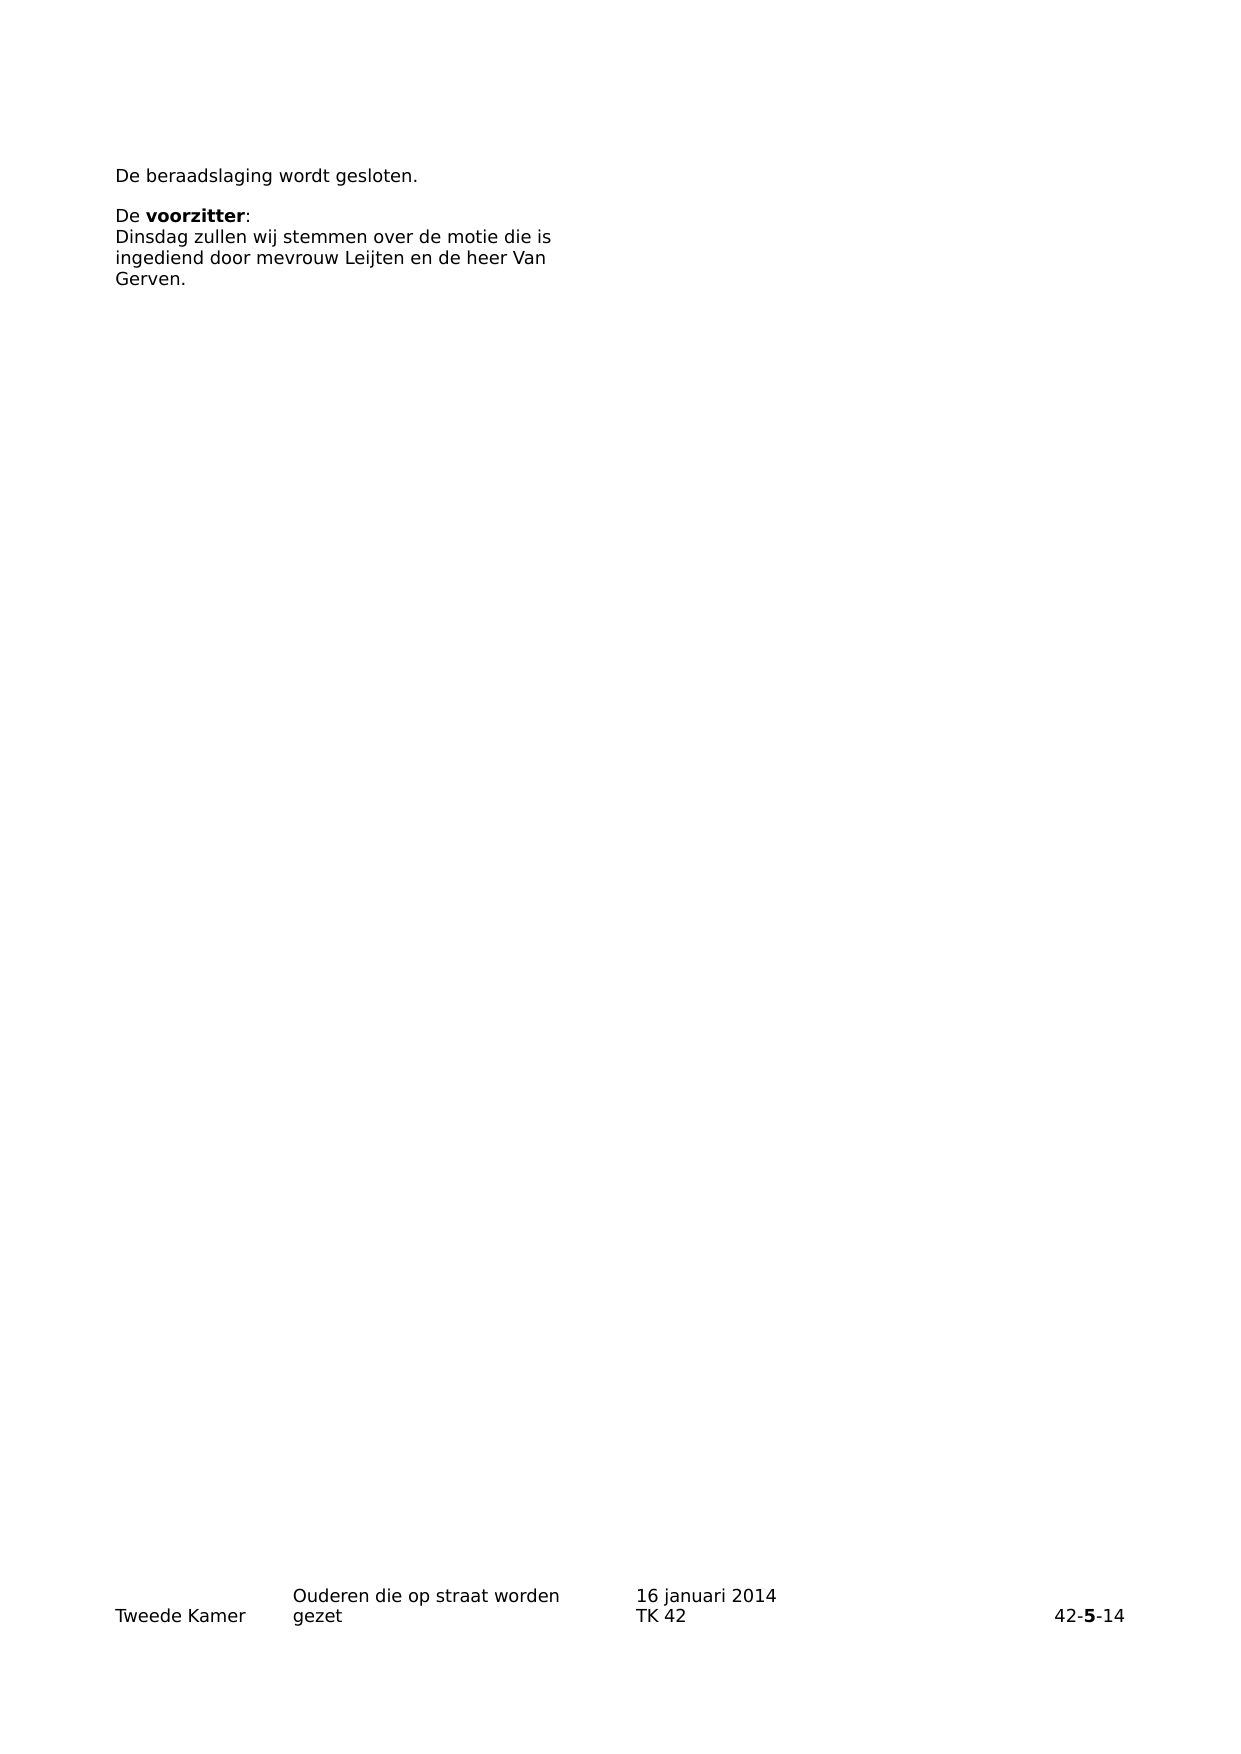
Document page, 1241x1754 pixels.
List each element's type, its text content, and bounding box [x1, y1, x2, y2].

text Dinsdag zullen wij stemmen over de motie die is ingediend door mevrouw Leijten en de heer Van Gerven. [115, 227, 605, 289]
text De beraadslaging wordt gesloten. [115, 165, 605, 186]
text De voorzitter: [115, 206, 605, 227]
